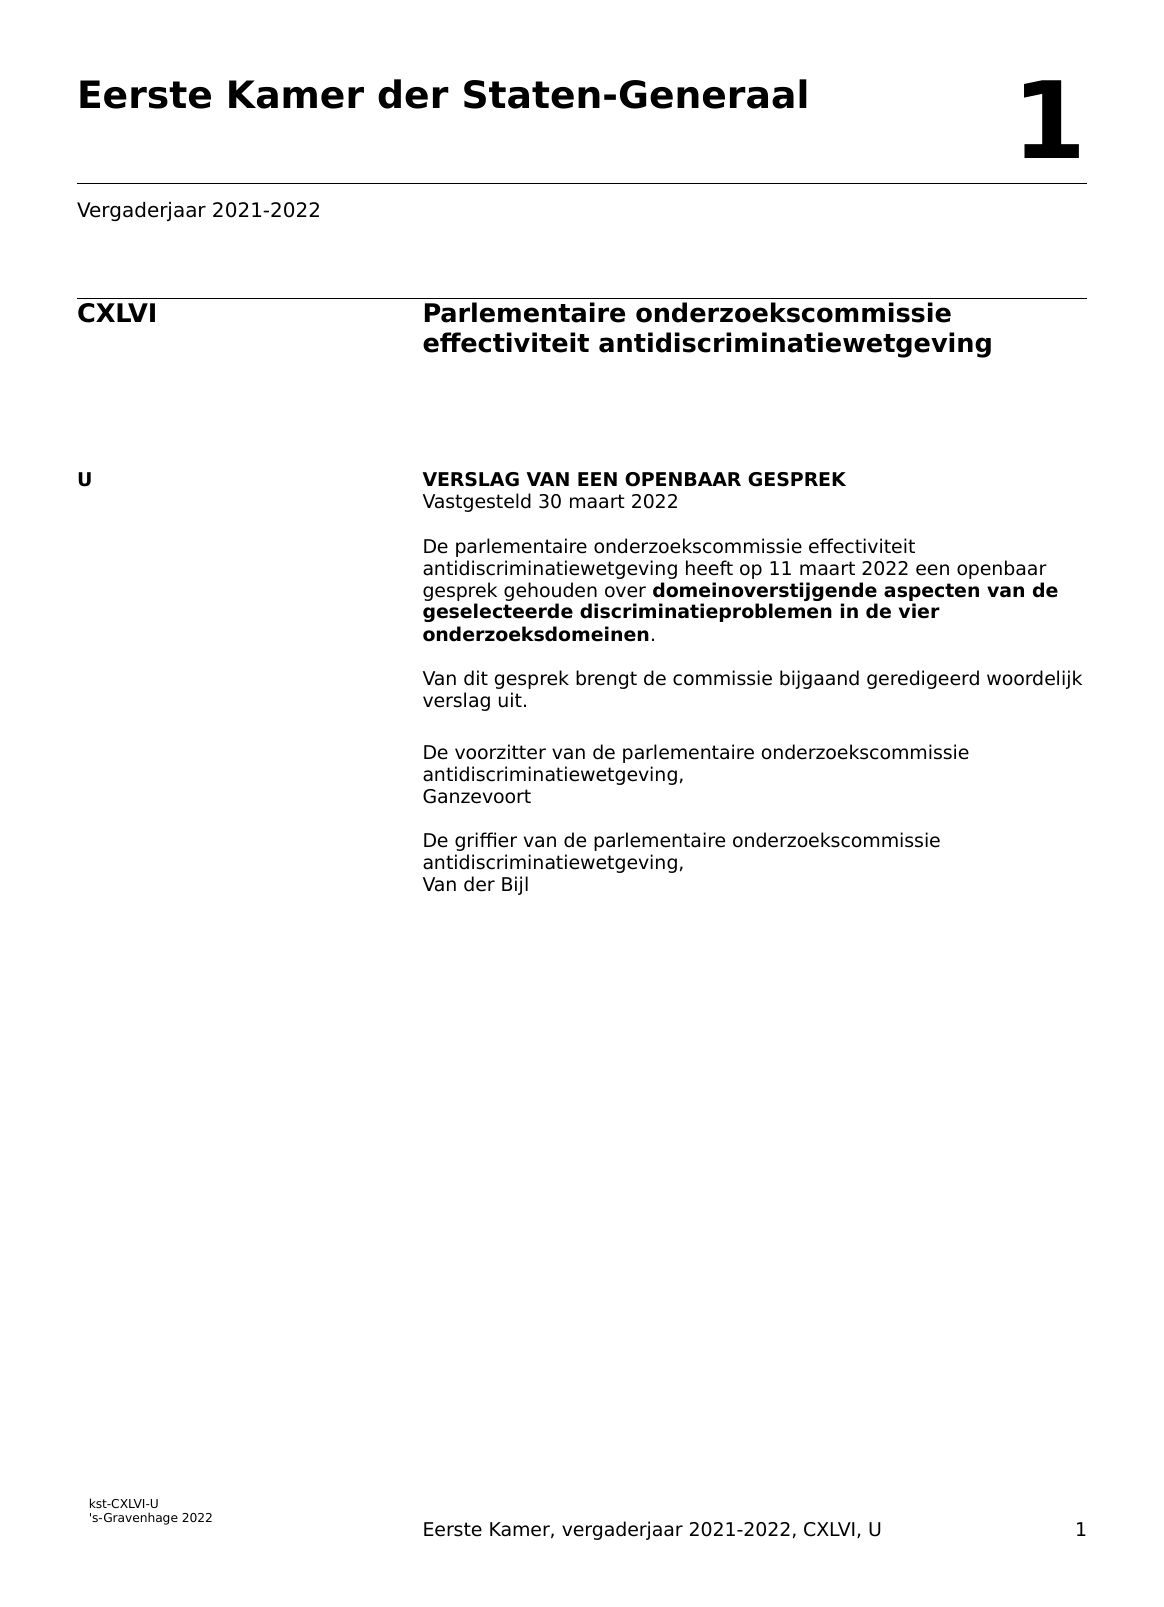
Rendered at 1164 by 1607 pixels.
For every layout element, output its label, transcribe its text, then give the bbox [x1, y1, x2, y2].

text De parlementaire onderzoekscommissie effectiviteit antidiscriminatiewetgeving heeft op 11 maart 2022 een openbaar gesprek gehouden over domeinoverstijgende aspecten van de geselecteerde discriminatieproblemen in de vier onderzoeksdomeinen. [422, 536, 1087, 645]
text Van dit gesprek brengt de commissie bijgaand geredigeerd woordelijk verslag uit. [422, 668, 1087, 712]
table_header Eerste Kamer der Staten-Generaal [77, 59, 886, 183]
table_header 1 [886, 59, 1087, 183]
subtitle U VERSLAG VAN EEN OPENBAAR GESPREK [77, 469, 1087, 491]
subtitle CXLVI Parlementaire onderzoekscommissie effectiviteit antidiscriminatiewetgeving [77, 299, 1087, 358]
text 's-Gravenhage 2022 [88, 1511, 323, 1525]
text De voorzitter van de parlementaire onderzoekscommissie antidiscriminatiewetgeving, Ganzevoort [422, 742, 1087, 807]
text kst-CXLVI-U [88, 1497, 323, 1511]
text Vastgesteld 30 maart 2022 [422, 491, 1087, 513]
text De griffier van de parlementaire onderzoekscommissie antidiscriminatiewetgeving, Van der Bijl [422, 830, 1087, 896]
table_cell Vergaderjaar 2021-2022 [77, 184, 1087, 298]
